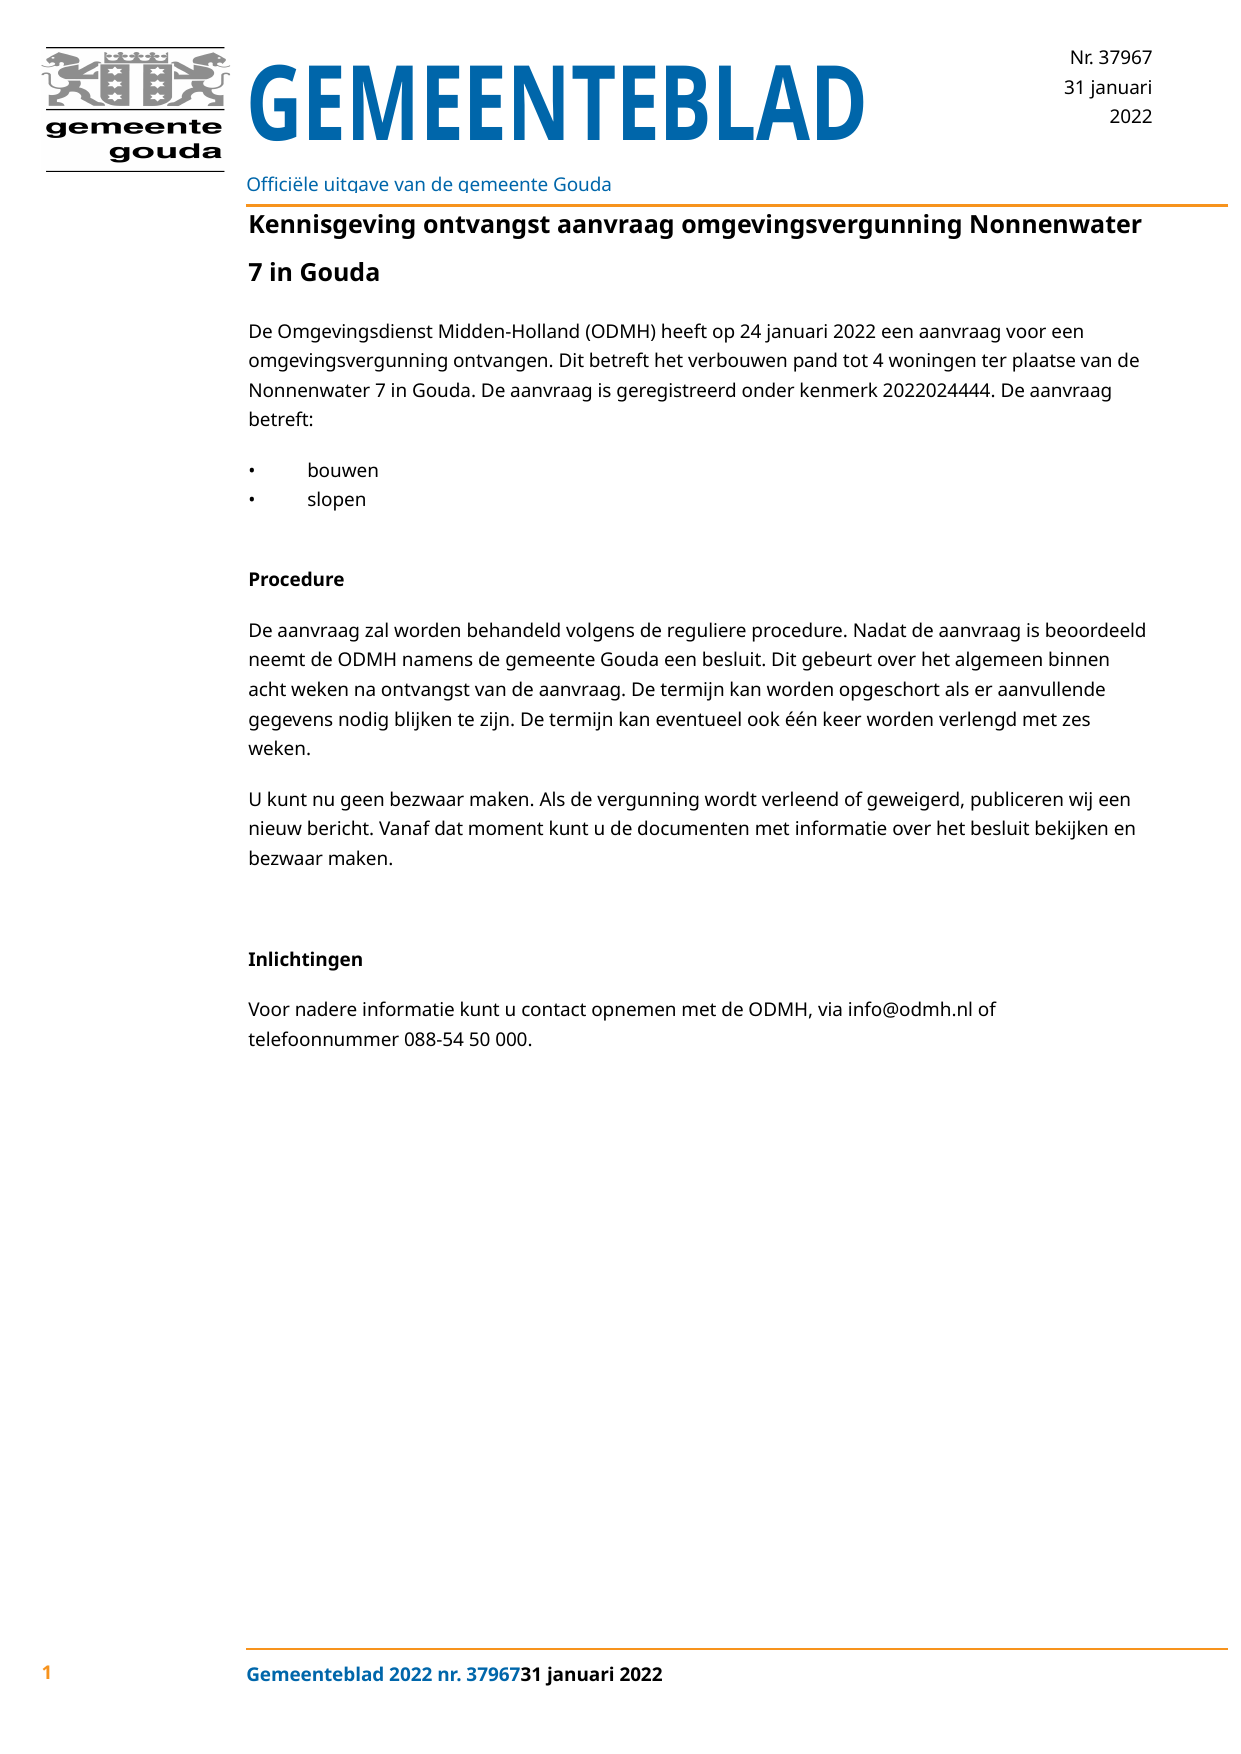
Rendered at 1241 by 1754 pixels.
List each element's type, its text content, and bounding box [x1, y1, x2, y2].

list bouwen [248, 457, 1152, 483]
text Inlichtingen [248, 946, 1152, 972]
list slopen [248, 487, 1152, 512]
text Kennisgeving ontvangst aanvraag omgevingsvergunning Nonnenwater 7 in Gouda [248, 207, 1152, 288]
picture [41, 47, 231, 172]
text Procedure [248, 567, 1152, 592]
text U kunt nu geen bezwaar maken. Als de vergunning wordt verleend of geweigerd, publiceren wij een nieuw bericht. Vanaf dat moment kunt u de documenten met informatie over het besluit bekijken en bezwaar maken. [248, 786, 1152, 871]
text De aanvraag zal worden behandeld volgens de reguliere procedure. Nadat de aanvraag is beoordeeld neemt de ODMH namens de gemeente Gouda een besluit. Dit gebeurt over het algemeen binnen acht weken na ontvangst van de aanvraag. De termijn kan worden opgeschort als er aanvullende gegevens nodig blijken te zijn. De termijn kan eventueel ook één keer worden verlengd met zes weken. [248, 617, 1152, 761]
text De Omgevingsdienst Midden-Holland (ODMH) heeft op 24 januari 2022 een aanvraag voor een omgevingsvergunning ontvangen. Dit betreft het verbouwen pand tot 4 woningen ter plaatse van de Nonnenwater 7 in Gouda. De aanvraag is geregistreerd onder kenmerk 2022024444. De aanvraag betreft: [248, 318, 1152, 432]
text Voor nadere informatie kunt u contact opnemen met de ODMH, via info@odmh.nl of telefoonnummer 088-54 50 000. [248, 996, 1152, 1052]
